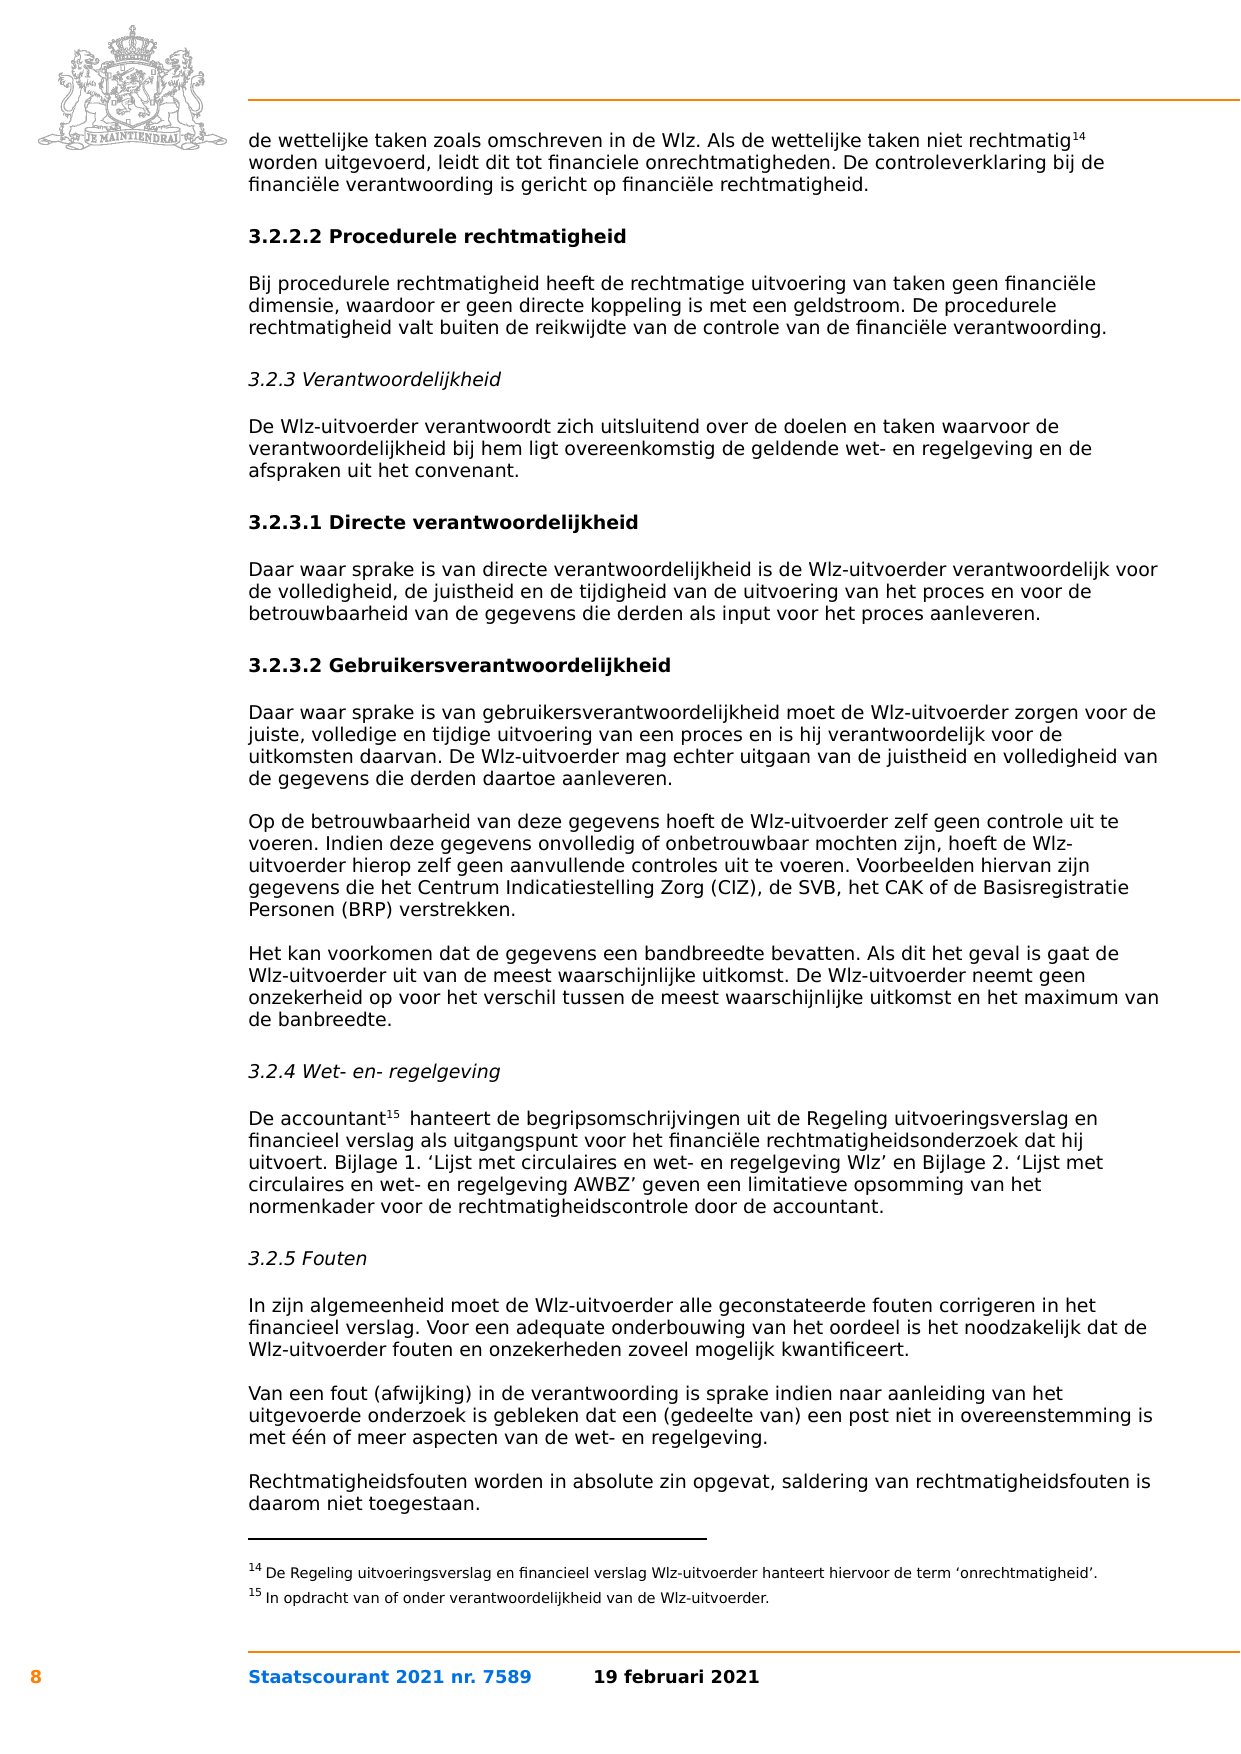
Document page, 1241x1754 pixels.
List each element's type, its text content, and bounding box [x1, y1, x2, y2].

subtitle 3.2.3.1 Directe verantwoordelijkheid [248, 512, 1163, 534]
text Daar waar sprake is van gebruikersverantwoordelijkheid moet de Wlz-uitvoerder zorgen voor de juiste, volledige en tijdige uitvoering van een proces en is hij verantwoordelijk voor de uitkomsten daarvan. De Wlz-uitvoerder mag echter uitgaan van de juistheid en volledigheid van de gegevens die derden daartoe aanleveren. [248, 702, 1163, 789]
text Op de betrouwbaarheid van deze gegevens hoeft de Wlz-uitvoerder zelf geen controle uit te voeren. Indien deze gegevens onvolledig of onbetrouwbaar mochten zijn, hoeft de Wlz-uitvoerder hierop zelf geen aanvullende controles uit te voeren. Voorbeelden hiervan zijn gegevens die het Centrum Indicatiestelling Zorg (CIZ), de SVB, het CAK of de Basisregistratie Personen (BRP) verstrekken. [248, 811, 1163, 921]
picture [38, 25, 227, 150]
subtitle 3.2.4 Wet- en- regelgeving [248, 1061, 1163, 1083]
text Bij procedurele rechtmatigheid heeft de rechtmatige uitvoering van taken geen financiële dimensie, waardoor er geen directe koppeling is met een geldstroom. De procedurele rechtmatigheid valt buiten de reikwijdte van de controle van de financiële verantwoording. [248, 273, 1163, 339]
text De accountant hanteert de begripsomschrijvingen uit de Regeling uitvoeringsverslag en financieel verslag als uitgangspunt voor het financiële rechtmatigheidsonderzoek dat hij uitvoert. Bijlage 1. ‘Lijst met circulaires en wet- en regelgeving Wlz’ en Bijlage 2. ‘Lijst met circulaires en wet- en regelgeving AWBZ’ geven een limitatieve opsomming van het normenkader voor de rechtmatigheidscontrole door de accountant. [248, 1108, 1163, 1218]
text Het kan voorkomen dat de gegevens een bandbreedte bevatten. Als dit het geval is gaat de Wlz-uitvoerder uit van de meest waarschijnlijke uitkomst. De Wlz-uitvoerder neemt geen onzekerheid op voor het verschil tussen de meest waarschijnlijke uitkomst en het maximum van de banbreedte. [248, 943, 1163, 1031]
text Rechtmatigheidsfouten worden in absolute zin opgevat, saldering van rechtmatigheidsfouten is daarom niet toegestaan. [248, 1471, 1163, 1514]
text Daar waar sprake is van directe verantwoordelijkheid is de Wlz-uitvoerder verantwoordelijk voor de volledigheid, de juistheid en de tijdigheid van de uitvoering van het proces en voor de betrouwbaarheid van de gegevens die derden als input voor het proces aanleveren. [248, 559, 1163, 624]
text de wettelijke taken zoals omschreven in de Wlz. Als de wettelijke taken niet rechtmatig worden uitgevoerd, leidt dit tot financiele onrechtmatigheden. De controleverklaring bij de financiële verantwoording is gericht op financiële rechtmatigheid. [248, 130, 1163, 196]
subtitle 3.2.2.2 Procedurele rechtmatigheid [248, 226, 1163, 248]
text Van een fout (afwijking) in de verantwoording is sprake indien naar aanleiding van het uitgevoerde onderzoek is gebleken dat een (gedeelte van) een post niet in overeenstemming is met één of meer aspecten van de wet- en regelgeving. [248, 1383, 1163, 1449]
text De Regeling uitvoeringsverslag en financieel verslag Wlz-uitvoerder hanteert hiervoor de term ‘onrechtmatigheid’. [248, 1561, 1163, 1583]
text In opdracht van of onder verantwoordelijkheid van de Wlz-uitvoerder. [248, 1586, 1163, 1608]
subtitle 3.2.3 Verantwoordelijkheid [248, 369, 1163, 391]
text In zijn algemeenheid moet de Wlz-uitvoerder alle geconstateerde fouten corrigeren in het financieel verslag. Voor een adequate onderbouwing van het oordeel is het noodzakelijk dat de Wlz-uitvoerder fouten en onzekerheden zoveel mogelijk kwantificeert. [248, 1295, 1163, 1361]
subtitle 3.2.3.2 Gebruikersverantwoordelijkheid [248, 654, 1163, 677]
text De Wlz-uitvoerder verantwoordt zich uitsluitend over de doelen en taken waarvoor de verantwoordelijkheid bij hem ligt overeenkomstig de geldende wet- en regelgeving en de afspraken uit het convenant. [248, 416, 1163, 482]
subtitle 3.2.5 Fouten [248, 1248, 1163, 1270]
